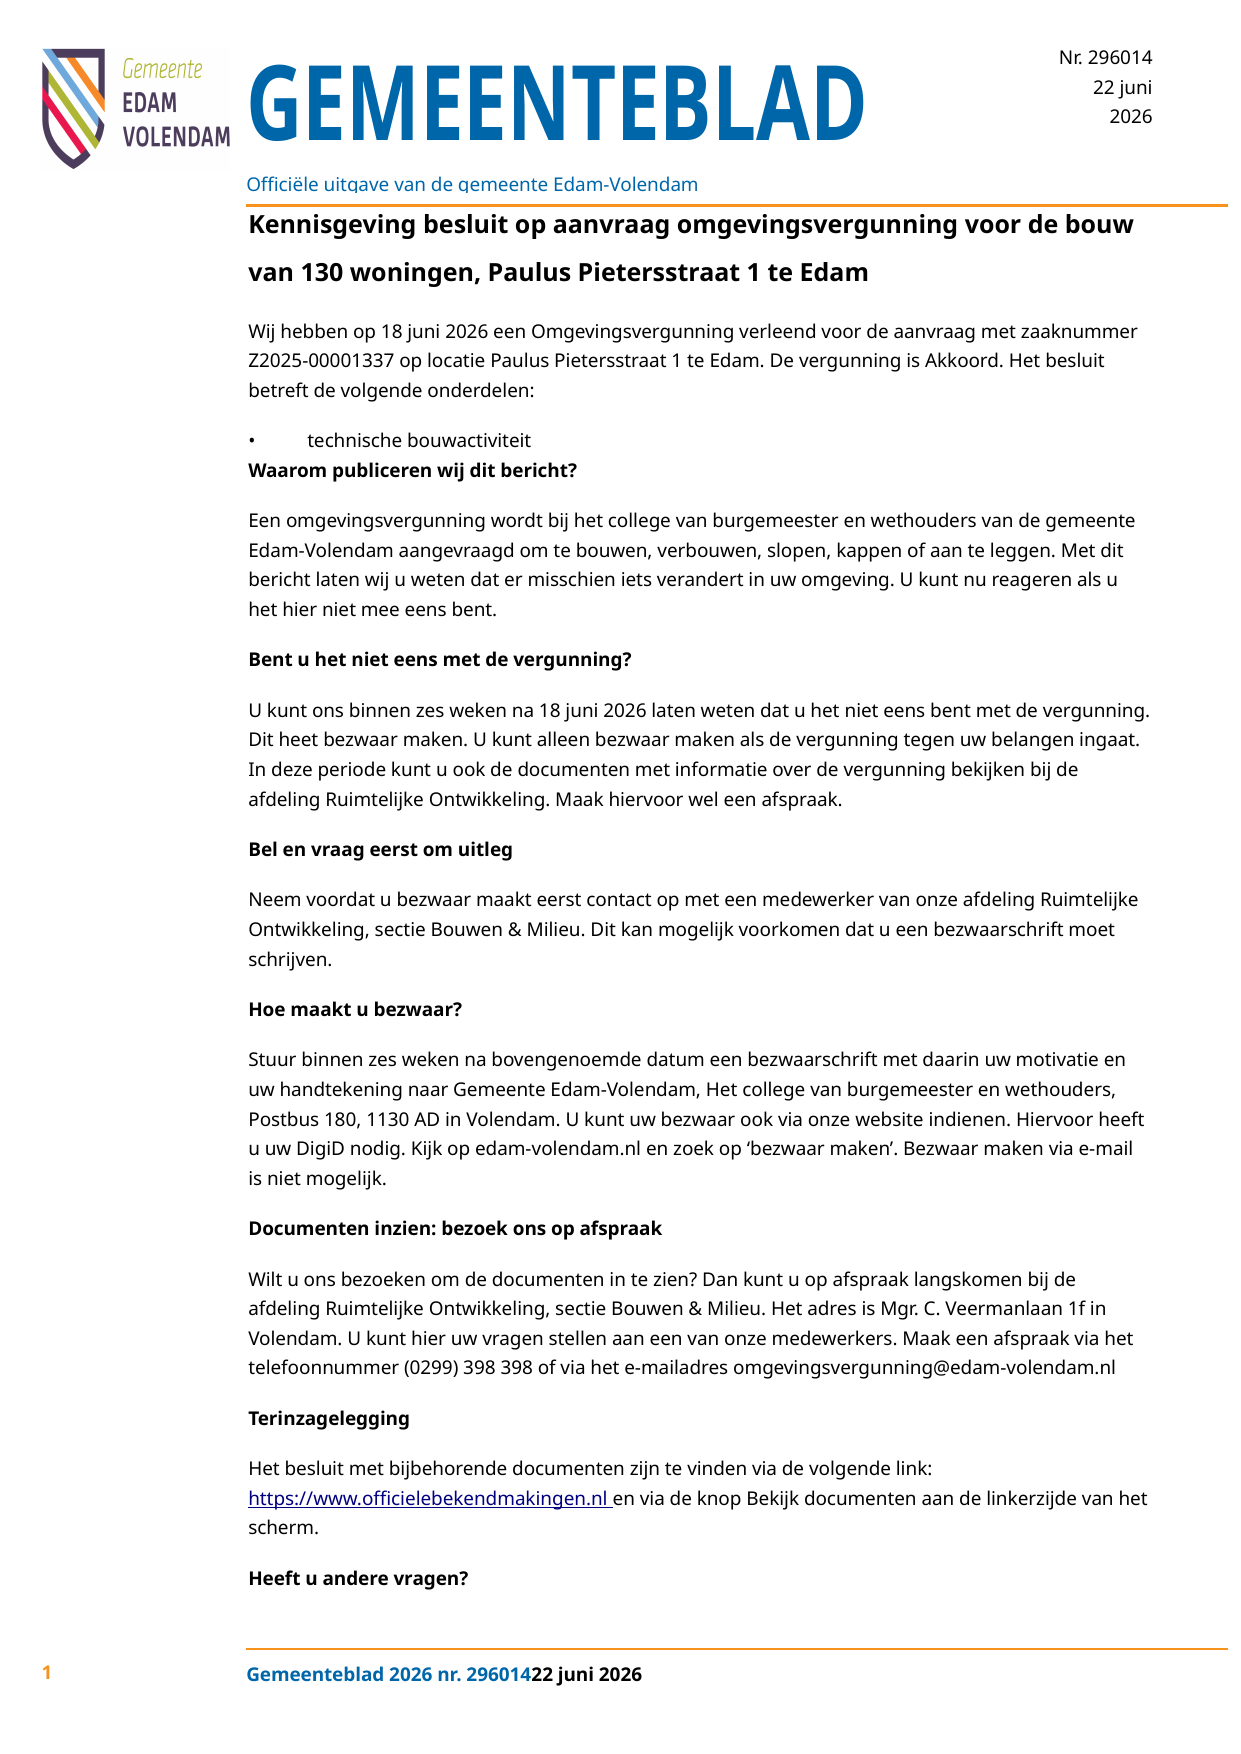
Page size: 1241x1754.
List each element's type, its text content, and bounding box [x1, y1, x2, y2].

text Waarom publiceren wij dit bericht? [248, 457, 1152, 483]
text Wij hebben op 18 juni 2026 een Omgevingsvergunning verleend voor de aanvraag met zaaknummer Z2025-00001337 op locatie Paulus Pietersstraat 1 te Edam. De vergunning is Akkoord. Het besluit betreft de volgende onderdelen: [248, 318, 1152, 403]
text Documenten inzien: bezoek ons op afspraak [248, 1215, 1152, 1241]
list technische bouwactiviteit [248, 427, 1152, 453]
text Bent u het niet eens met de vergunning? [248, 647, 1152, 672]
text Bel en vraag eerst om uitleg [248, 836, 1152, 862]
text Het besluit met bijbehorende documenten zijn te vinden via de volgende link: https://www.officielebekendmakingen.nl en via de knop Bekijk documenten aan de linkerzijde van het scherm. [248, 1455, 1152, 1540]
text Stuur binnen zes weken na bovengenoemde datum een bezwaarschrift met daarin uw motivatie en uw handtekening naar Gemeente Edam-Volendam, Het college van burgemeester en wethouders, Postbus 180, 1130 AD in Volendam. U kunt uw bezwaar ook via onze website indienen. Hiervoor heeft u uw DigiD nodig. Kijk op edam-volendam.nl en zoek op ‘bezwaar maken’. Bezwaar maken via e-mail is niet mogelijk. [248, 1047, 1152, 1191]
text U kunt ons binnen zes weken na 18 juni 2026 laten weten dat u het niet eens bent met de vergunning. Dit heet bezwaar maken. U kunt alleen bezwaar maken als de vergunning tegen uw belangen ingaat. In deze periode kunt u ook de documenten met informatie over de vergunning bekijken bij de afdeling Ruimtelijke Ontwikkeling. Maak hiervoor wel een afspraak. [248, 697, 1152, 812]
text Neem voordat u bezwaar maakt eerst contact op met een medewerker van onze afdeling Ruimtelijke Ontwikkeling, sectie Bouwen & Milieu. Dit kan mogelijk voorkomen dat u een bezwaarschrift moet schrijven. [248, 887, 1152, 972]
text Terinzagelegging [248, 1405, 1152, 1431]
text Wilt u ons bezoeken om de documenten in te zien? Dan kunt u op afspraak langskomen bij de afdeling Ruimtelijke Ontwikkeling, sectie Bouwen & Milieu. Het adres is Mgr. C. Veermanlaan 1f in Volendam. U kunt hier uw vragen stellen aan een van onze medewerkers. Maak een afspraak via het telefoonnummer (0299) 398 398 of via het e-mailadres omgevingsvergunning@edam-volendam.nl [248, 1266, 1152, 1380]
text Hoe maakt u bezwaar? [248, 996, 1152, 1022]
picture [41, 47, 231, 172]
text Heeft u andere vragen? [248, 1565, 1152, 1591]
text Kennisgeving besluit op aanvraag omgevingsvergunning voor de bouw van 130 woningen, Paulus Pietersstraat 1 te Edam [248, 207, 1152, 288]
text Een omgevingsvergunning wordt bij het college van burgemeester en wethouders van de gemeente Edam-Volendam aangevraagd om te bouwen, verbouwen, slopen, kappen of aan te leggen. Met dit bericht laten wij u weten dat er misschien iets verandert in uw omgeving. U kunt nu reageren als u het hier niet mee eens bent. [248, 507, 1152, 622]
